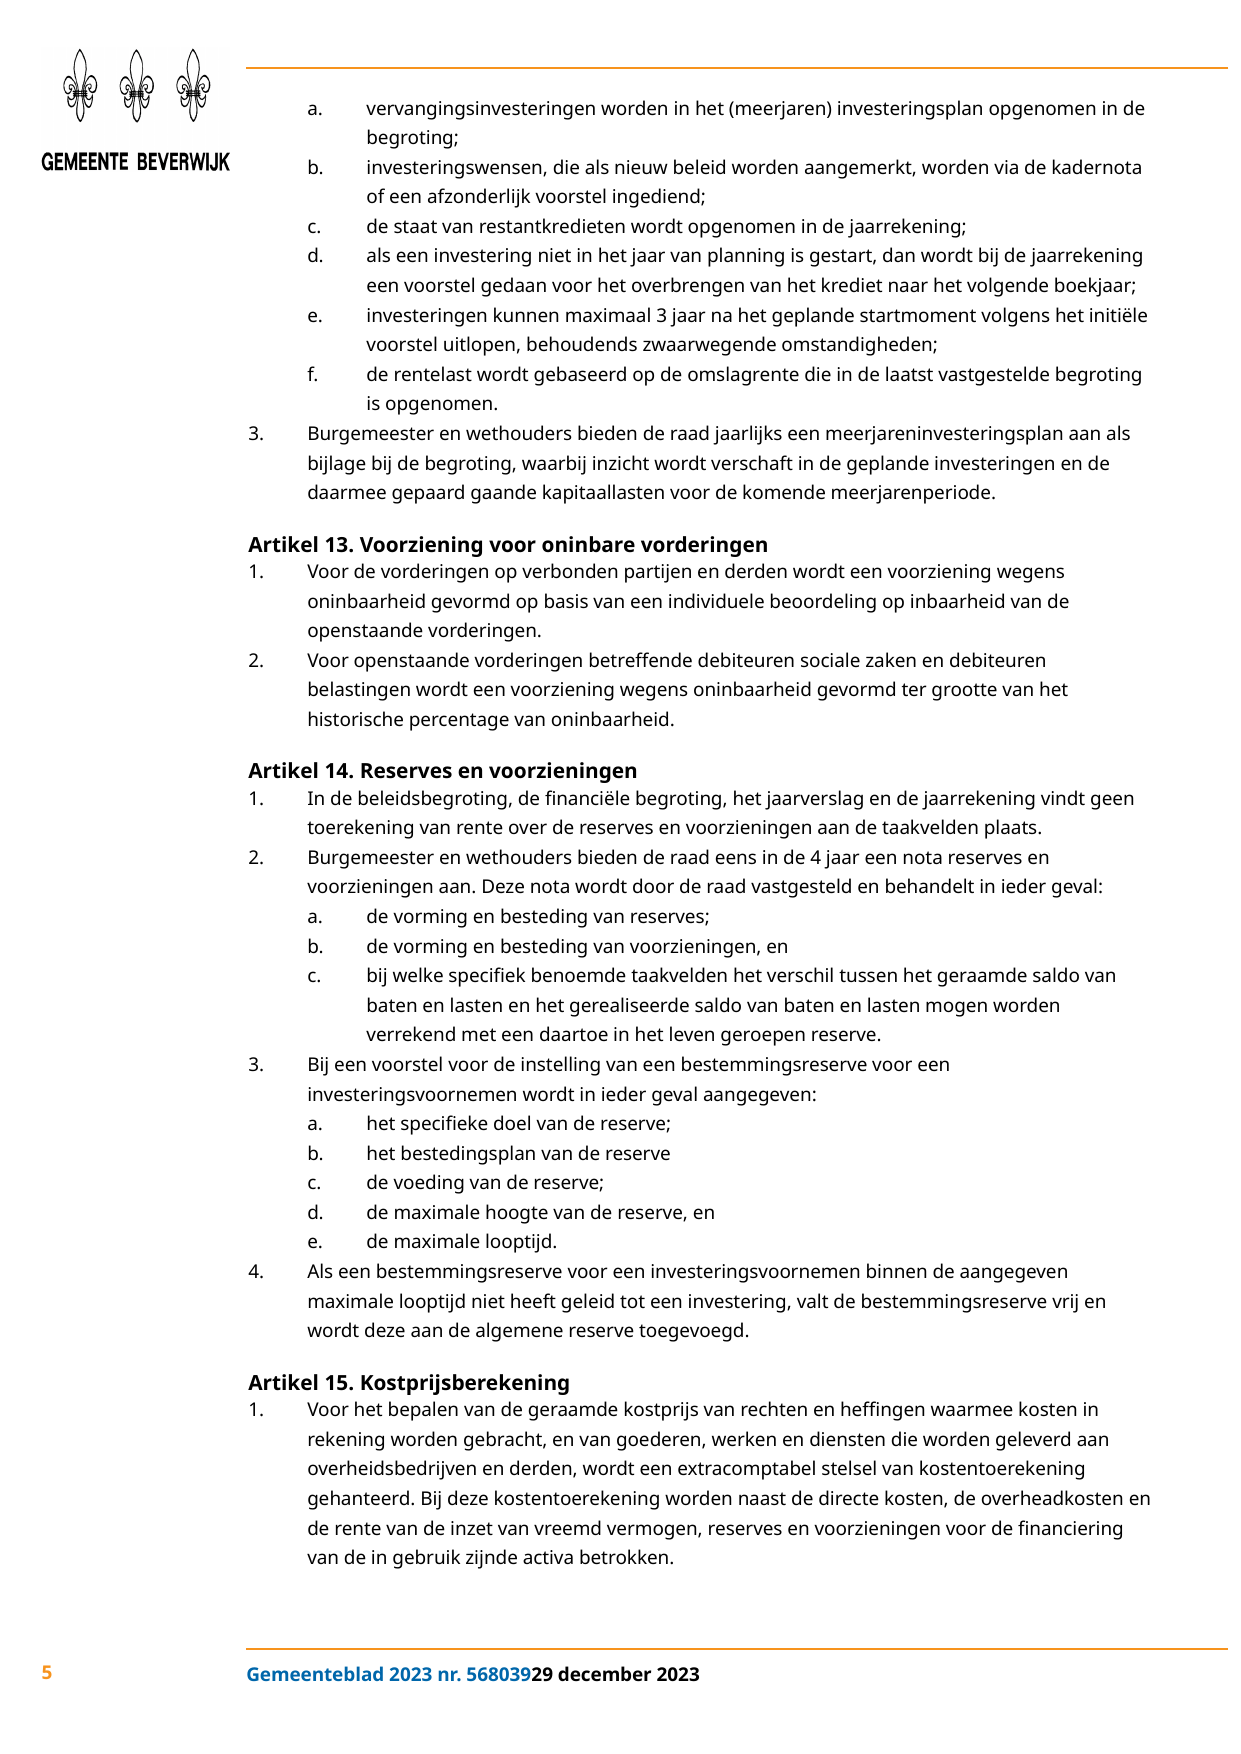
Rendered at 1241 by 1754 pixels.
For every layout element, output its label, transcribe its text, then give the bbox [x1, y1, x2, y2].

list Voor openstaande vorderingen betreffende debiteuren sociale zaken en debiteuren belastingen wordt een voorziening wegens oninbaarheid gevormd ter grootte van het historische percentage van oninbaarheid. [248, 647, 1152, 732]
list de maximale hoogte van de reserve, en [307, 1199, 1152, 1225]
list Bij een voorstel voor de instelling van een bestemmingsreserve voor een investeringsvoornemen wordt in ieder geval aangegeven: [248, 1051, 1152, 1107]
list de maximale looptijd. [307, 1229, 1152, 1254]
list investeringen kunnen maximaal 3 jaar na het geplande startmoment volgens het initiële voorstel uitlopen, behoudends zwaarwegende omstandigheden; [307, 302, 1152, 357]
list het bestedingsplan van de reserve [307, 1140, 1152, 1166]
list In de beleidsbegroting, de financiële begroting, het jaarverslag en de jaarrekening vindt geen toerekening van rente over de reserves en voorzieningen aan de taakvelden plaats. [248, 785, 1152, 840]
list Burgemeester en wethouders bieden de raad eens in de 4 jaar een nota reserves en voorzieningen aan. Deze nota wordt door de raad vastgesteld en behandelt in ieder geval: [248, 844, 1152, 899]
list de voeding van de reserve; [307, 1169, 1152, 1195]
list de staat van restantkredieten wordt opgenomen in de jaarrekening; [307, 213, 1152, 239]
list als een investering niet in het jaar van planning is gestart, dan wordt bij de jaarrekening een voorstel gedaan voor het overbrengen van het krediet naar het volgende boekjaar; [307, 243, 1152, 298]
list Voor de vorderingen op verbonden partijen en derden wordt een voorziening wegens oninbaarheid gevormd op basis van een individuele beoordeling op inbaarheid van de openstaande vorderingen. [248, 558, 1152, 643]
list de rentelast wordt gebaseerd op de omslagrente die in de laatst vastgestelde begroting is opgenomen. [307, 361, 1152, 416]
text Artikel 14. Reserves en voorzieningen [248, 757, 1152, 785]
list Voor het bepalen van de geraamde kostprijs van rechten en heffingen waarmee kosten in rekening worden gebracht, en van goederen, werken en diensten die worden geleverd aan overheidsbedrijven en derden, wordt een extracomptabel stelsel van kostentoerekening gehanteerd. Bij deze kostentoerekening worden naast de directe kosten, de overheadkosten en de rente van de inzet van vreemd vermogen, reserves en voorzieningen voor de financiering van de in gebruik zijnde activa betrokken. [248, 1396, 1152, 1570]
list de vorming en besteding van voorzieningen, en [307, 933, 1152, 959]
list vervangingsinvesteringen worden in het (meerjaren) investeringsplan opgenomen in de begroting; [307, 95, 1152, 150]
list bij welke specifiek benoemde taakvelden het verschil tussen het geraamde saldo van baten en lasten en het gerealiseerde saldo van baten en lasten mogen worden verrekend met een daartoe in het leven geroepen reserve. [307, 962, 1152, 1047]
list het specifieke doel van de reserve; [307, 1110, 1152, 1136]
list Burgemeester en wethouders bieden de raad jaarlijks een meerjareninvesteringsplan aan als bijlage bij de begroting, waarbij inzicht wordt verschaft in de geplande investeringen en de daarmee gepaard gaande kapitaallasten voor de komende meerjarenperiode. [248, 420, 1152, 505]
list de vorming en besteding van reserves; [307, 903, 1152, 929]
text Artikel 15. Kostprijsberekening [248, 1368, 1152, 1396]
picture [41, 47, 231, 172]
text Artikel 13. Voorziening voor oninbare vorderingen [248, 530, 1152, 558]
list Als een bestemmingsreserve voor een investeringsvoornemen binnen de aangegeven maximale looptijd niet heeft geleid tot een investering, valt de bestemmingsreserve vrij en wordt deze aan de algemene reserve toegevoegd. [248, 1258, 1152, 1343]
list investeringswensen, die als nieuw beleid worden aangemerkt, worden via de kadernota of een afzonderlijk voorstel ingediend; [307, 154, 1152, 209]
